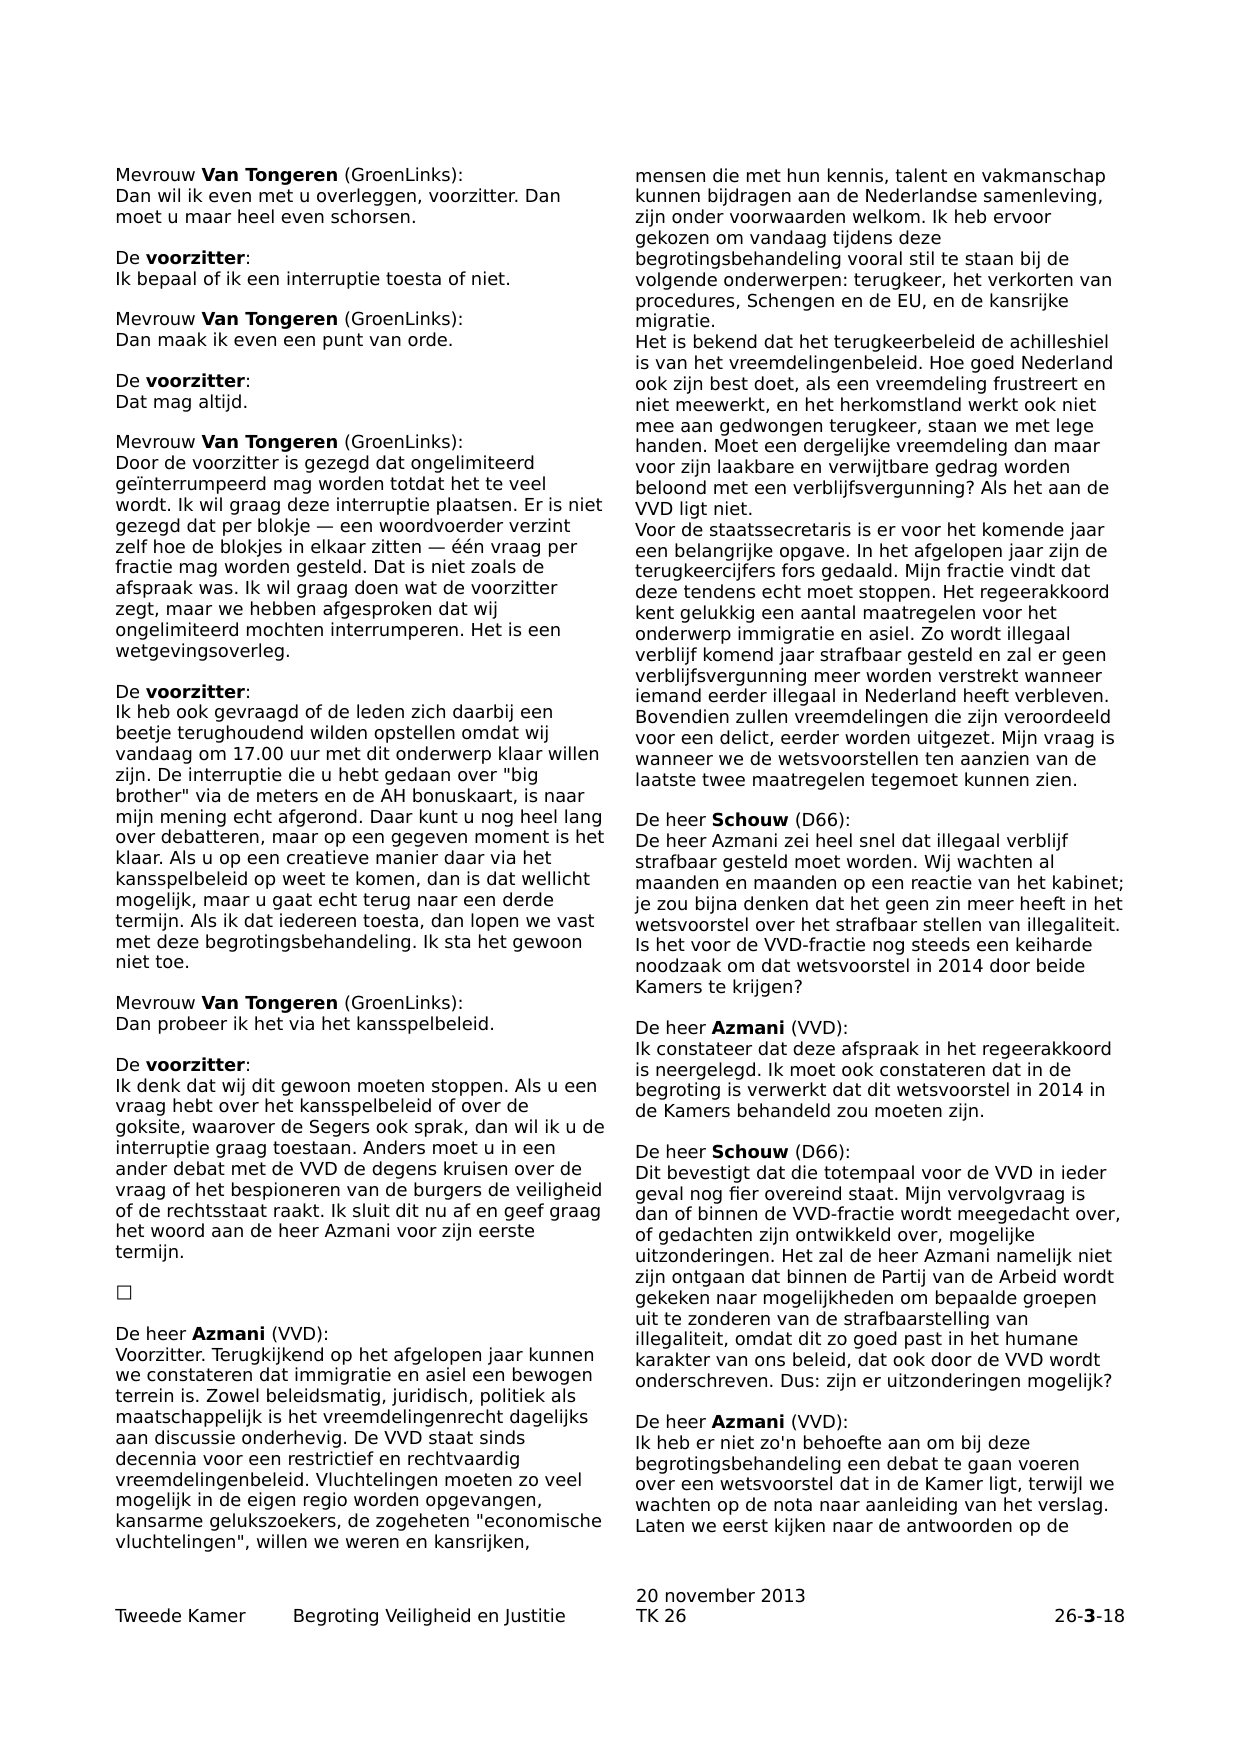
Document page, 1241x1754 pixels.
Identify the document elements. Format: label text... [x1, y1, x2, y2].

text Dan maak ik even een punt van orde. [115, 330, 605, 351]
text Ik constateer dat deze afspraak in het regeerakkoord is neergelegd. Ik moet ook constateren dat in de begroting is verwerkt dat dit wetsvoorstel in 2014 in de Kamers behandeld zou moeten zijn. [635, 1038, 1125, 1122]
text Dan wil ik even met u overleggen, voorzitter. Dan moet u maar heel even schorsen. [115, 186, 605, 228]
text De voorzitter: [115, 371, 605, 392]
text De heer Schouw (D66): [635, 810, 1125, 831]
text Ik bepaal of ik een interruptie toesta of niet. [115, 268, 605, 289]
text Voor de staatssecretaris is er voor het komende jaar een belangrijke opgave. In het afgelopen jaar zijn de terugkeercijfers fors gedaald. Mijn fractie vindt dat deze tendens echt moet stoppen. Het regeerakkoord kent gelukkig een aantal maatregelen voor het onderwerp immigratie en asiel. Zo wordt illegaal verblijf komend jaar strafbaar gesteld en zal er geen verblijfsvergunning meer worden verstrekt wanneer iemand eerder illegaal in Nederland heeft verbleven. Bovendien zullen vreemdelingen die zijn veroordeeld voor een delict, eerder worden uitgezet. Mijn vraag is wanneer we de wetsvoorstellen ten aanzien van de laatste twee maatregelen tegemoet kunnen zien. [635, 519, 1125, 790]
text Mevrouw Van Tongeren (GroenLinks): [115, 993, 605, 1014]
text Dit bevestigt dat die totempaal voor de VVD in ieder geval nog fier overeind staat. Mijn vervolgvraag is dan of binnen de VVD-fractie wordt meegedacht over, of gedachten zijn ontwikkeld over, mogelijke uitzonderingen. Het zal de heer Azmani namelijk niet zijn ontgaan dat binnen de Partij van de Arbeid wordt gekeken naar mogelijkheden om bepaalde groepen uit te zonderen van de strafbaarstelling van illegaliteit, omdat dit zo goed past in het humane karakter van ons beleid, dat ook door de VVD wordt onderschreven. Dus: zijn er uitzonderingen mogelijk? [635, 1162, 1125, 1392]
text Ik heb ook gevraagd of de leden zich daarbij een beetje terughoudend wilden opstellen omdat wij vandaag om 17.00 uur met dit onderwerp klaar willen zijn. De interruptie die u hebt gedaan over "big brother" via de meters en de AH bonuskaart, is naar mijn mening echt afgerond. Daar kunt u nog heel lang over debatteren, maar op een gegeven moment is het klaar. Als u op een creatieve manier daar via het kansspelbeleid op weet te komen, dan is dat wellicht mogelijk, maar u gaat echt terug naar een derde termijn. Als ik dat iedereen toesta, dan lopen we vast met deze begrotingsbehandeling. Ik sta het gewoon niet toe. [115, 702, 605, 973]
text Mevrouw Van Tongeren (GroenLinks): [115, 309, 605, 330]
text Door de voorzitter is gezegd dat ongelimiteerd geïnterrumpeerd mag worden totdat het te veel wordt. Ik wil graag deze interruptie plaatsen. Er is niet gezegd dat per blokje — een woordvoerder verzint zelf hoe de blokjes in elkaar zitten — één vraag per fractie mag worden gesteld. Dat is niet zoals de afspraak was. Ik wil graag doen wat de voorzitter zegt, maar we hebben afgesproken dat wij ongelimiteerd mochten interrumperen. Het is een wetgevingsoverleg. [115, 453, 605, 661]
text Ik heb er niet zo'n behoefte aan om bij deze begrotingsbehandeling een debat te gaan voeren over een wetsvoorstel dat in de Kamer ligt, terwijl we wachten op de nota naar aanleiding van het verslag. Laten we eerst kijken naar de antwoorden op de [635, 1432, 1125, 1537]
text De heer Schouw (D66): [635, 1142, 1125, 1162]
text De voorzitter: [115, 681, 605, 702]
text mensen die met hun kennis, talent en vakmanschap kunnen bijdragen aan de Nederlandse samenleving, zijn onder voorwaarden welkom. Ik heb ervoor gekozen om vandaag tijdens deze begrotingsbehandeling vooral stil te staan bij de volgende onderwerpen: terugkeer, het verkorten van procedures, Schengen en de EU, en de kansrijke migratie. [635, 165, 1125, 332]
text Dan probeer ik het via het kansspelbeleid. [115, 1014, 605, 1034]
text Ik denk dat wij dit gewoon moeten stoppen. Als u een vraag hebt over het kansspelbeleid of over de goksite, waarover de Segers ook sprak, dan wil ik u de interruptie graag toestaan. Anders moet u in een ander debat met de VVD de degens kruisen over de vraag of het bespioneren van de burgers de veiligheid of de rechtsstaat raakt. Ik sluit dit nu af en geef graag het woord aan de heer Azmani voor zijn eerste termijn. [115, 1075, 605, 1263]
text Mevrouw Van Tongeren (GroenLinks): [115, 165, 605, 186]
text Mevrouw Van Tongeren (GroenLinks): [115, 432, 605, 453]
text De voorzitter: [115, 248, 605, 268]
text ⬜ [115, 1283, 605, 1303]
text De heer Azmani (VVD): [635, 1018, 1125, 1038]
text Het is bekend dat het terugkeerbeleid de achilleshiel is van het vreemdelingenbeleid. Hoe goed Nederland ook zijn best doet, als een vreemdeling frustreert en niet meewerkt, en het herkomstland werkt ook niet mee aan gedwongen terugkeer, staan we met lege handen. Moet een dergelijke vreemdeling dan maar voor zijn laakbare en verwijtbare gedrag worden beloond met een verblijfsvergunning? Als het aan de VVD ligt niet. [635, 332, 1125, 519]
text De heer Azmani zei heel snel dat illegaal verblijf strafbaar gesteld moet worden. Wij wachten al maanden en maanden op een reactie van het kabinet; je zou bijna denken dat het geen zin meer heeft in het wetsvoorstel over het strafbaar stellen van illegaliteit. Is het voor de VVD-fractie nog steeds een keiharde noodzaak om dat wetsvoorstel in 2014 door beide Kamers te krijgen? [635, 831, 1125, 998]
text De voorzitter: [115, 1054, 605, 1075]
text De heer Azmani (VVD): [115, 1323, 605, 1344]
text Dat mag altijd. [115, 392, 605, 412]
text Voorzitter. Terugkijkend op het afgelopen jaar kunnen we constateren dat immigratie en asiel een bewogen terrein is. Zowel beleidsmatig, juridisch, politiek als maatschappelijk is het vreemdelingenrecht dagelijks aan discussie onderhevig. De VVD staat sinds decennia voor een restrictief en rechtvaardig vreemdelingenbeleid. Vluchtelingen moeten zo veel mogelijk in de eigen regio worden opgevangen, kansarme gelukszoekers, de zogeheten "economische vluchtelingen", willen we weren en kansrijken, [115, 1344, 605, 1553]
text De heer Azmani (VVD): [635, 1412, 1125, 1432]
